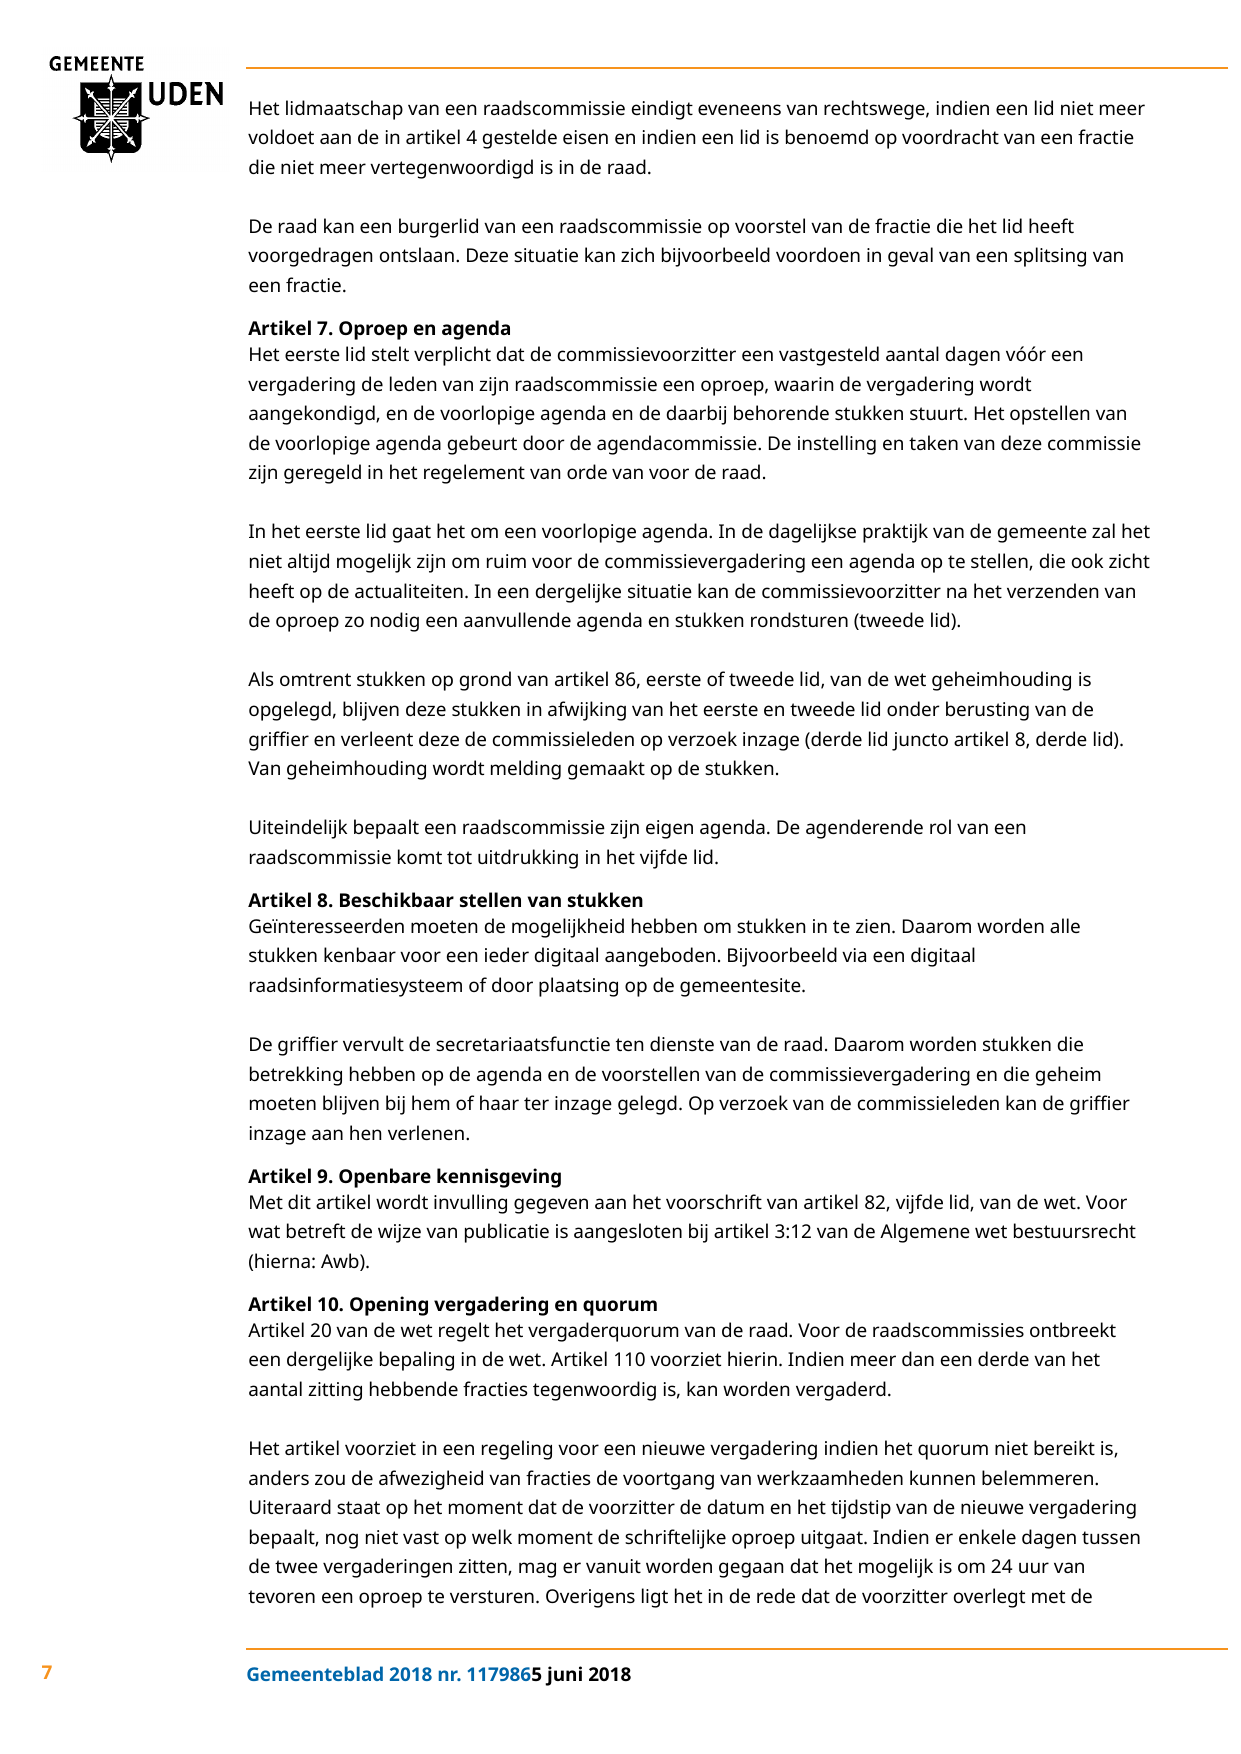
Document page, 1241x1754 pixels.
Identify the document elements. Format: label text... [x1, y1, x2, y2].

text Met dit artikel wordt invulling gegeven aan het voorschrift van artikel 82, vijfde lid, van de wet. Voor wat betreft de wijze van publicatie is aangesloten bij artikel 3:12 van de Algemene wet bestuursrecht (hierna: Awb). [248, 1189, 1152, 1274]
text Uiteindelijk bepaalt een raadscommissie zijn eigen agenda. De agenderende rol van een raadscommissie komt tot uitdrukking in het vijfde lid. [248, 814, 1152, 870]
text De griffier vervult de secretariaatsfunctie ten dienste van de raad. Daarom worden stukken die betrekking hebben op de agenda en de voorstellen van de commissievergadering en die geheim moeten blijven bij hem of haar ter inzage gelegd. Op verzoek van de commissieleden kan de griffier inzage aan hen verlenen. [248, 1031, 1152, 1146]
text Het lidmaatschap van een raadscommissie eindigt eveneens van rechtswege, indien een lid niet meer voldoet aan de in artikel 4 gestelde eisen en indien een lid is benoemd op voordracht van een fractie die niet meer vertegenwoordigd is in de raad. [248, 95, 1152, 180]
text Artikel 10. Opening vergadering en quorum [248, 1291, 1152, 1317]
text Artikel 7. Oproep en agenda [248, 315, 1152, 341]
text Artikel 8. Beschikbaar stellen van stukken [248, 887, 1152, 913]
text Artikel 9. Openbare kennisgeving [248, 1163, 1152, 1189]
text In het eerste lid gaat het om een voorlopige agenda. In de dagelijkse praktijk van de gemeente zal het niet altijd mogelijk zijn om ruim voor de commissievergadering een agenda op te stellen, die ook zicht heeft op de actualiteiten. In een dergelijke situatie kan de commissievoorzitter na het verzenden van de oproep zo nodig een aanvullende agenda en stukken rondsturen (tweede lid). [248, 519, 1152, 633]
text Geïnteresseerden moeten de mogelijkheid hebben om stukken in te zien. Daarom worden alle stukken kenbaar voor een ieder digitaal aangeboden. Bijvoorbeeld via een digitaal raadsinformatiesysteem of door plaatsing op de gemeentesite. [248, 913, 1152, 998]
text De raad kan een burgerlid van een raadscommissie op voorstel van de fractie die het lid heeft voorgedragen ontslaan. Deze situatie kan zich bijvoorbeeld voordoen in geval van een splitsing van een fractie. [248, 213, 1152, 298]
picture [41, 47, 231, 172]
text Het eerste lid stelt verplicht dat de commissievoorzitter een vastgesteld aantal dagen vóór een vergadering de leden van zijn raadscommissie een oproep, waarin de vergadering wordt aangekondigd, en de voorlopige agenda en de daarbij behorende stukken stuurt. Het opstellen van de voorlopige agenda gebeurt door de agendacommissie. De instelling en taken van deze commissie zijn geregeld in het regelement van orde van voor de raad. [248, 341, 1152, 485]
text Het artikel voorziet in een regeling voor een nieuwe vergadering indien het quorum niet bereikt is, anders zou de afwezigheid van fracties de voortgang van werkzaamheden kunnen belemmeren. Uiteraard staat op het moment dat de voorzitter de datum en het tijdstip van de nieuwe vergadering bepaalt, nog niet vast op welk moment de schriftelijke oproep uitgaat. Indien er enkele dagen tussen de twee vergaderingen zitten, mag er vanuit worden gegaan dat het mogelijk is om 24 uur van tevoren een oproep te versturen. Overigens ligt het in de rede dat de voorzitter overlegt met de [248, 1435, 1152, 1609]
text Artikel 20 van de wet regelt het vergaderquorum van de raad. Voor de raadscommissies ontbreekt een dergelijke bepaling in de wet. Artikel 110 voorziet hierin. Indien meer dan een derde van het aantal zitting hebbende fracties tegenwoordig is, kan worden vergaderd. [248, 1317, 1152, 1402]
text Als omtrent stukken op grond van artikel 86, eerste of tweede lid, van de wet geheimhouding is opgelegd, blijven deze stukken in afwijking van het eerste en tweede lid onder berusting van de griffier en verleent deze de commissieleden op verzoek inzage (derde lid juncto artikel 8, derde lid). Van geheimhouding wordt melding gemaakt op de stukken. [248, 667, 1152, 781]
